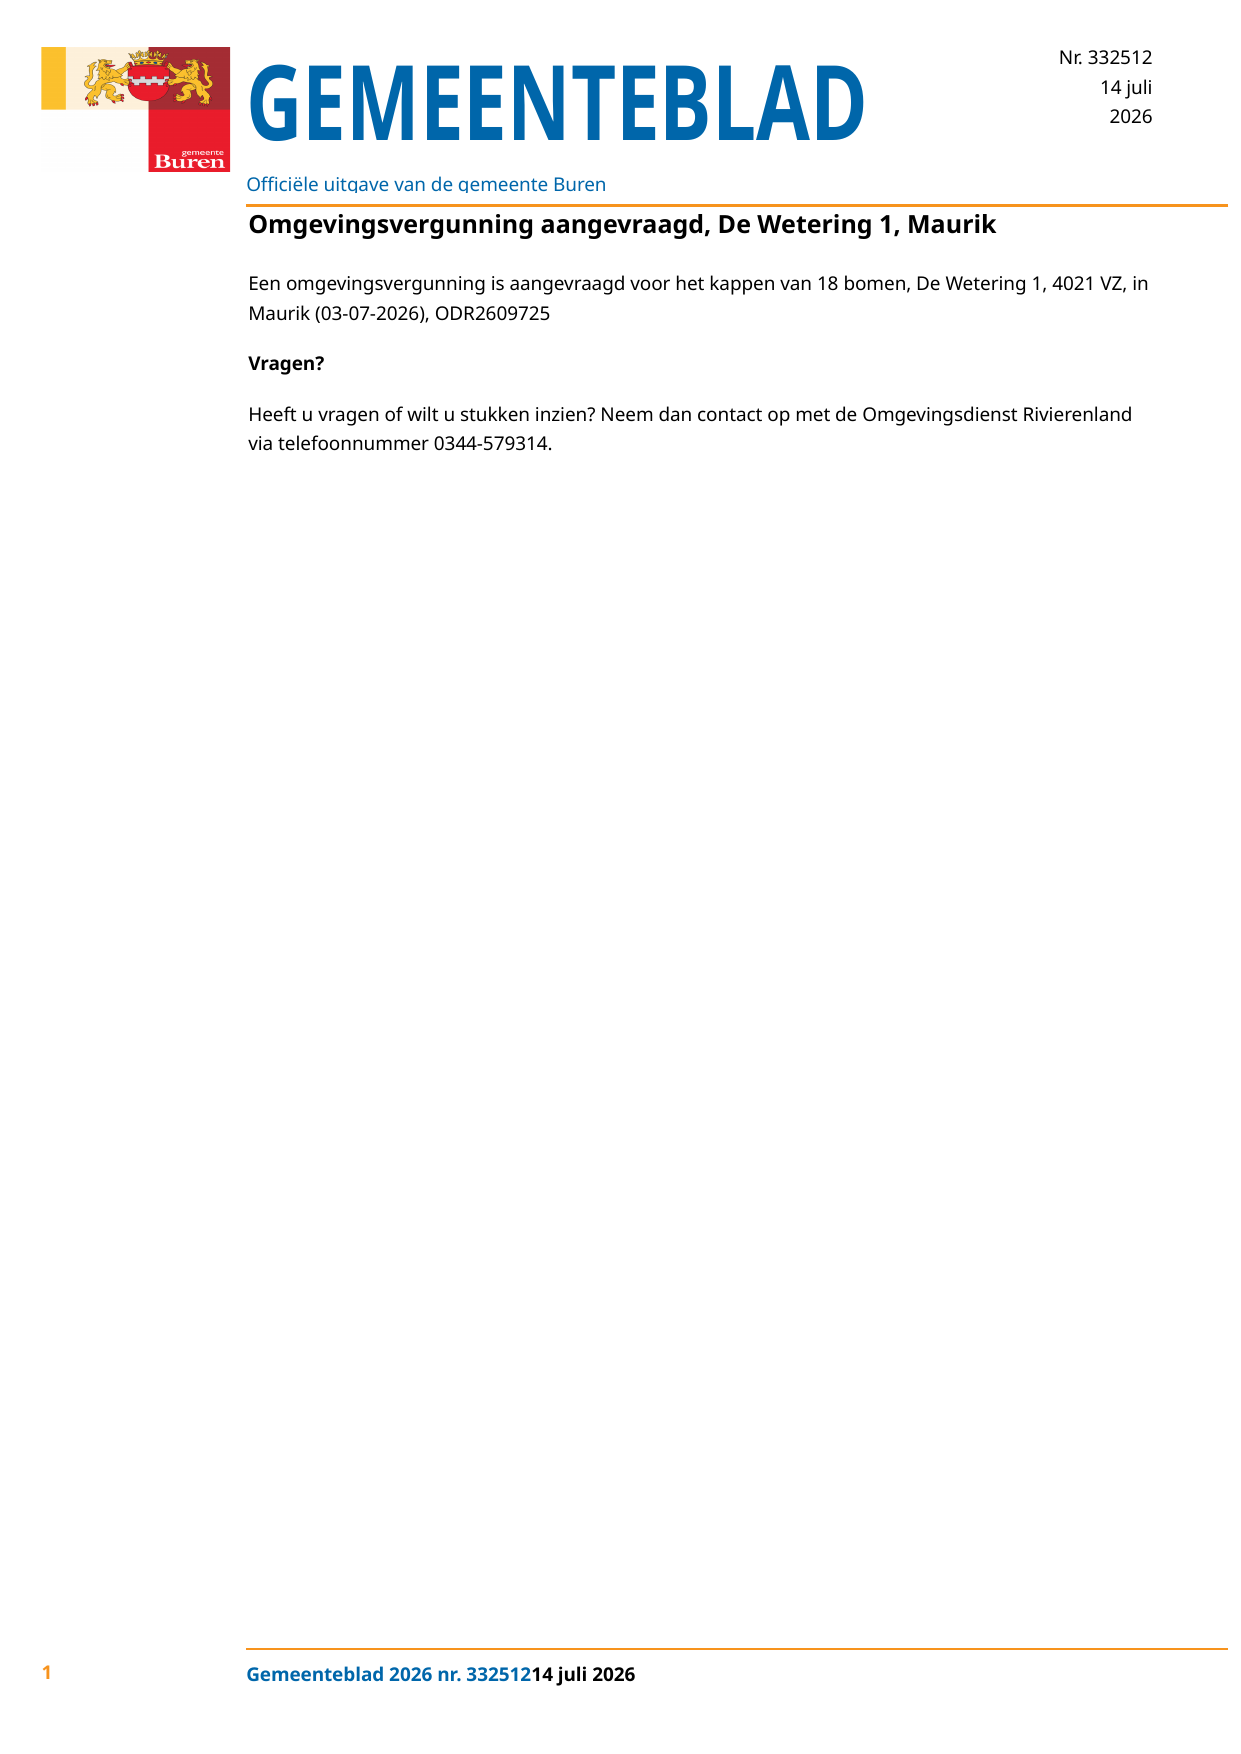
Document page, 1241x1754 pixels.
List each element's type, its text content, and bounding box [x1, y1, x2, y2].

text Een omgevingsvergunning is aangevraagd voor het kappen van 18 bomen, De Wetering 1, 4021 VZ, in Maurik (03-07-2026), ODR2609725 [248, 270, 1152, 326]
picture [41, 47, 231, 172]
text Heeft u vragen of wilt u stukken inzien? Neem dan contact op met de Omgevingsdienst Rivierenland via telefoonnummer 0344-579314. [248, 401, 1152, 456]
text Vragen? [248, 350, 1152, 376]
text Omgevingsvergunning aangevraagd, De Wetering 1, Maurik [248, 207, 1152, 241]
